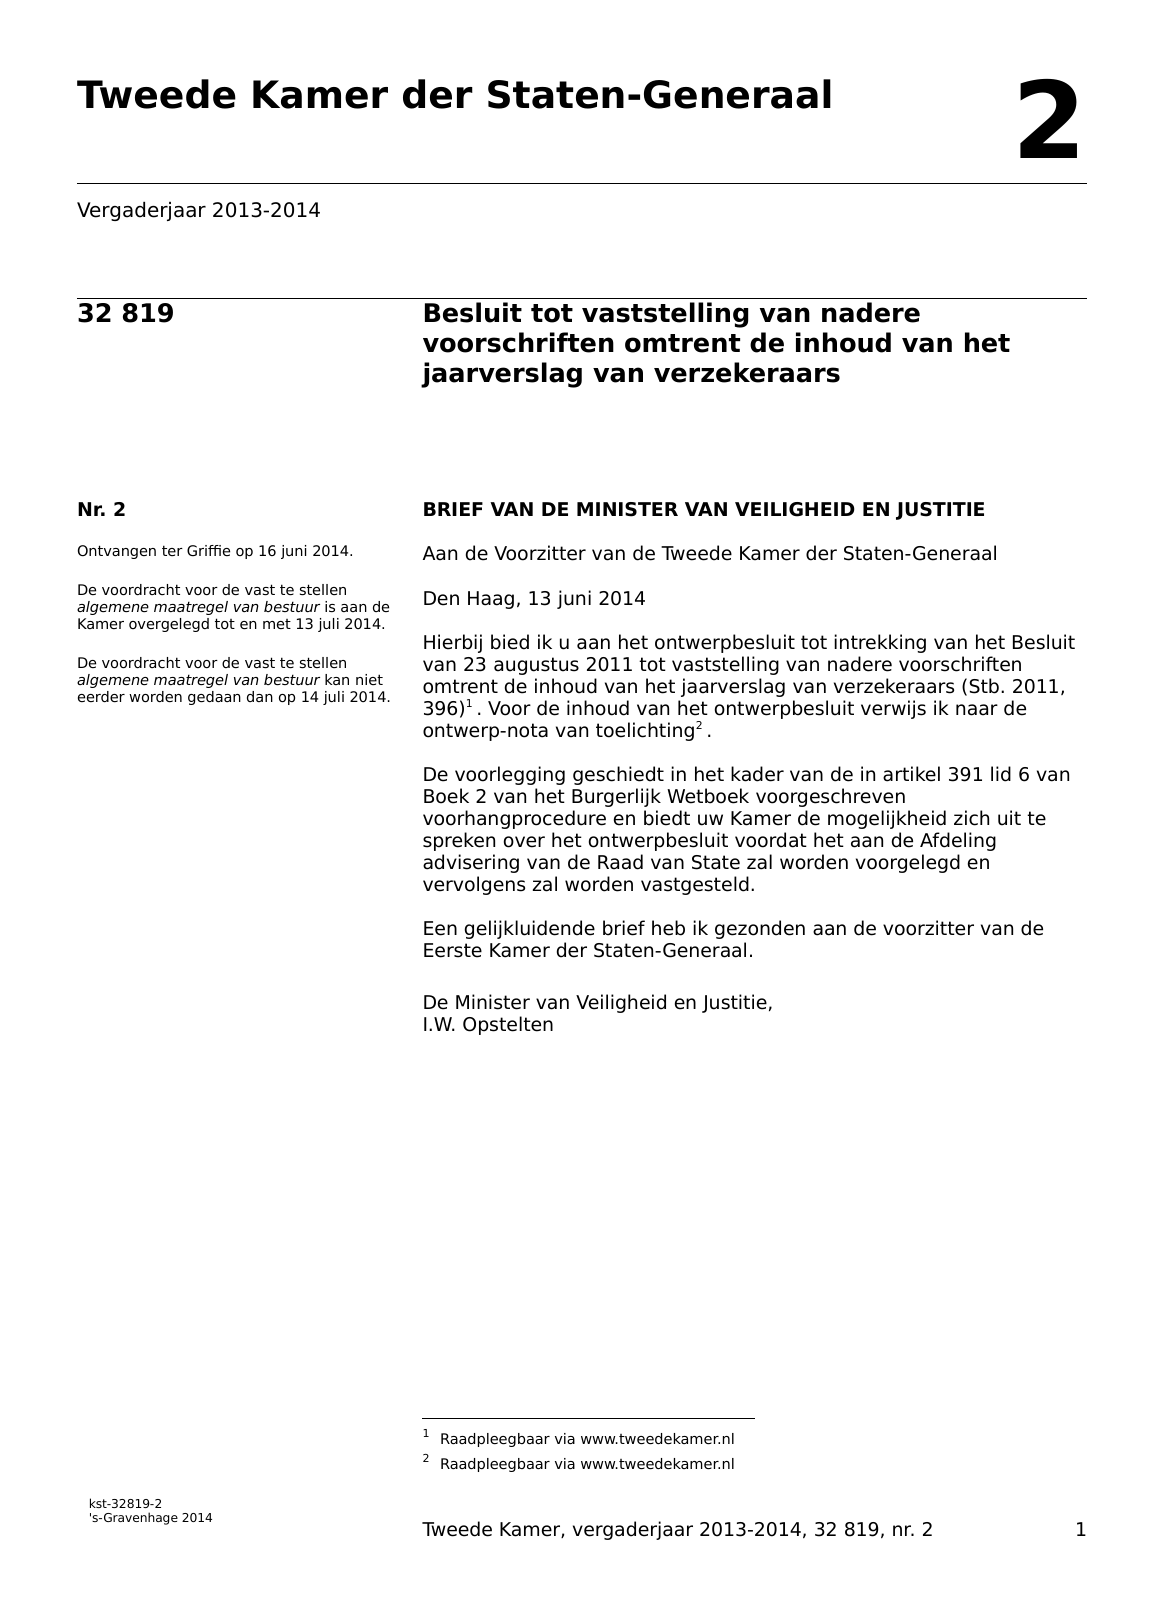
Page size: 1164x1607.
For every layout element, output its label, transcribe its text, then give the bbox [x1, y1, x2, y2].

text De voorlegging geschiedt in het kader van de in artikel 391 lid 6 van Boek 2 van het Burgerlijk Wetboek voorgeschreven voorhangprocedure en biedt uw Kamer de mogelijkheid zich uit te spreken over het ontwerpbesluit voordat het aan de Afdeling advisering van de Raad van State zal worden voorgelegd en vervolgens zal worden vastgesteld. [422, 764, 1087, 896]
text Hierbij bied ik u aan het ontwerpbesluit tot intrekking van het Besluit van 23 augustus 2011 tot vaststelling van nadere voorschriften omtrent de inhoud van het jaarverslag van verzekeraars (Stb. 2011, 396). Voor de inhoud van het ontwerpbesluit verwijs ik naar de ontwerp-nota van toelichting. [422, 632, 1087, 741]
text Een gelijkluidende brief heb ik gezonden aan de voorzitter van de Eerste Kamer der Staten-Generaal. [422, 918, 1087, 962]
text De voordracht voor de vast te stellen algemene maatregel van bestuur is aan de Kamer overgelegd tot en met 13 juli 2014. [77, 582, 399, 633]
text kst-32819-2 [88, 1497, 323, 1511]
text [77, 560, 399, 582]
subtitle 32 819 Besluit tot vaststelling van nadere voorschriften omtrent de inhoud van het jaarverslag van verzekeraars [77, 299, 1087, 388]
text Raadpleegbaar via www.tweedekamer.nl [422, 1427, 1087, 1449]
table_header 2 [886, 59, 1087, 183]
subtitle Nr. 2 BRIEF VAN DE MINISTER VAN VEILIGHEID EN JUSTITIE [77, 499, 1087, 521]
text [77, 633, 399, 655]
text De Minister van Veiligheid en Justitie, I.W. Opstelten [422, 992, 1087, 1036]
text Ontvangen ter Griffie op 16 juni 2014. [77, 543, 399, 560]
table_cell Vergaderjaar 2013-2014 [77, 184, 1087, 298]
text 's-Gravenhage 2014 [88, 1511, 323, 1525]
text De voordracht voor de vast te stellen algemene maatregel van bestuur kan niet eerder worden gedaan dan op 14 juli 2014. [77, 655, 399, 706]
text Den Haag, 13 juni 2014 [422, 587, 1087, 609]
text Aan de Voorzitter van de Tweede Kamer der Staten-Generaal [422, 543, 1087, 565]
table_header Tweede Kamer der Staten-Generaal [77, 59, 886, 183]
text Raadpleegbaar via www.tweedekamer.nl [422, 1452, 1087, 1474]
